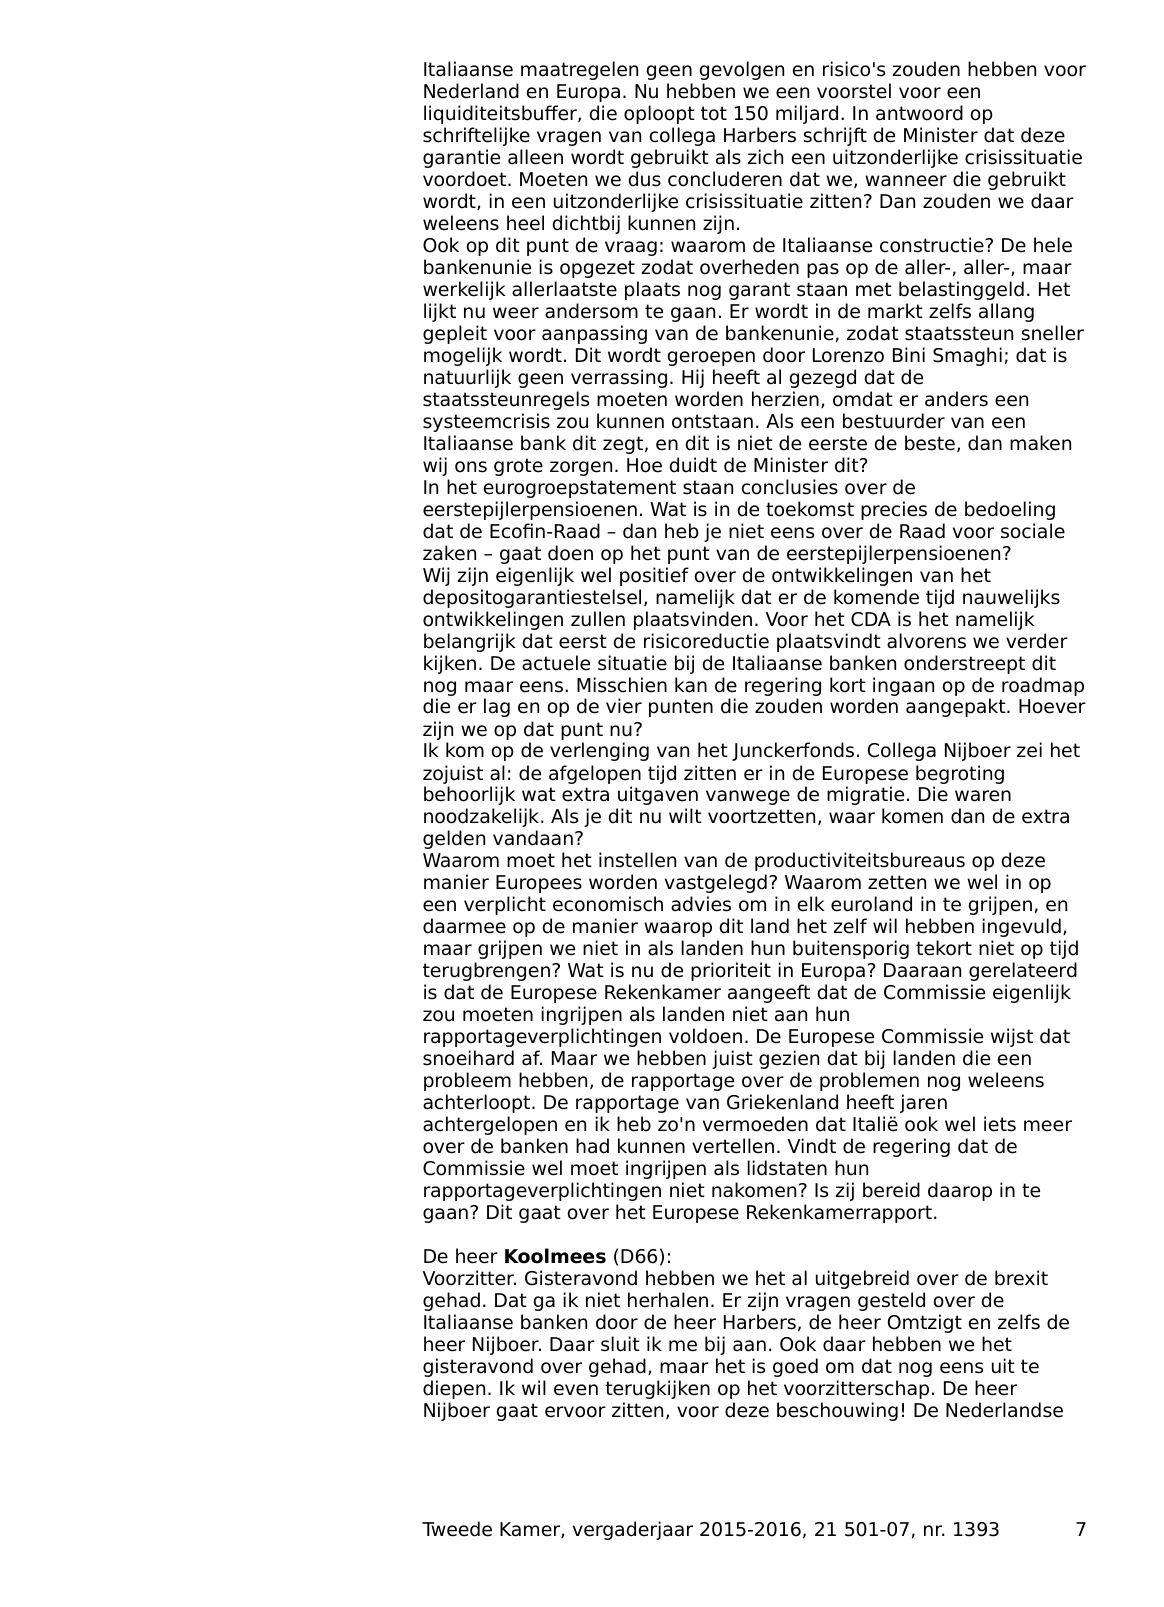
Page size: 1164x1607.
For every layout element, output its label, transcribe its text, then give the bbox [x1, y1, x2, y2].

text Ik kom op de verlenging van het Junckerfonds. Collega Nijboer zei het zojuist al: de afgelopen tijd zitten er in de Europese begroting behoorlijk wat extra uitgaven vanwege de migratie. Die waren noodzakelijk. Als je dit nu wilt voortzetten, waar komen dan de extra gelden vandaan? [422, 740, 1087, 850]
text De heer Koolmees (D66): [422, 1246, 1087, 1268]
text Wij zijn eigenlijk wel positief over de ontwikkelingen van het depositogarantiestelsel, namelijk dat er de komende tijd nauwelijks ontwikkelingen zullen plaatsvinden. Voor het CDA is het namelijk belangrijk dat eerst de risicoreductie plaatsvindt alvorens we verder kijken. De actuele situatie bij de Italiaanse banken onderstreept dit nog maar eens. Misschien kan de regering kort ingaan op de roadmap die er lag en op de vier punten die zouden worden aangepakt. Hoever zijn we op dat punt nu? [422, 564, 1087, 740]
text Ook op dit punt de vraag: waarom de Italiaanse constructie? De hele bankenunie is opgezet zodat overheden pas op de aller-, aller-, maar werkelijk allerlaatste plaats nog garant staan met belastinggeld. Het lijkt nu weer andersom te gaan. Er wordt in de markt zelfs allang gepleit voor aanpassing van de bankenunie, zodat staatssteun sneller mogelijk wordt. Dit wordt geroepen door Lorenzo Bini Smaghi; dat is natuurlijk geen verrassing. Hij heeft al gezegd dat de staatssteunregels moeten worden herzien, omdat er anders een systeemcrisis zou kunnen ontstaan. Als een bestuurder van een Italiaanse bank dit zegt, en dit is niet de eerste de beste, dan maken wij ons grote zorgen. Hoe duidt de Minister dit? [422, 235, 1087, 477]
text Waarom moet het instellen van de productiviteitsbureaus op deze manier Europees worden vastgelegd? Waarom zetten we wel in op een verplicht economisch advies om in elk euroland in te grijpen, en daarmee op de manier waarop dit land het zelf wil hebben ingevuld, maar grijpen we niet in als landen hun buitensporig tekort niet op tijd terugbrengen? Wat is nu de prioriteit in Europa? Daaraan gerelateerd is dat de Europese Rekenkamer aangeeft dat de Commissie eigenlijk zou moeten ingrijpen als landen niet aan hun rapportageverplichtingen voldoen. De Europese Commissie wijst dat snoeihard af. Maar we hebben juist gezien dat bij landen die een probleem hebben, de rapportage over de problemen nog weleens achterloopt. De rapportage van Griekenland heeft jaren achtergelopen en ik heb zo'n vermoeden dat Italië ook wel iets meer over de banken had kunnen vertellen. Vindt de regering dat de Commissie wel moet ingrijpen als lidstaten hun rapportageverplichtingen niet nakomen? Is zij bereid daarop in te gaan? Dit gaat over het Europese Rekenkamerrapport. [422, 850, 1087, 1224]
text Italiaanse maatregelen geen gevolgen en risico's zouden hebben voor Nederland en Europa. Nu hebben we een voorstel voor een liquiditeitsbuffer, die oploopt tot 150 miljard. In antwoord op schriftelijke vragen van collega Harbers schrijft de Minister dat deze garantie alleen wordt gebruikt als zich een uitzonderlijke crisissituatie voordoet. Moeten we dus concluderen dat we, wanneer die gebruikt wordt, in een uitzonderlijke crisissituatie zitten? Dan zouden we daar weleens heel dichtbij kunnen zijn. [422, 59, 1087, 235]
text In het eurogroepstatement staan conclusies over de eerstepijlerpensioenen. Wat is in de toekomst precies de bedoeling dat de Ecofin-Raad – dan heb je niet eens over de Raad voor sociale zaken – gaat doen op het punt van de eerstepijlerpensioenen? [422, 477, 1087, 564]
text Voorzitter. Gisteravond hebben we het al uitgebreid over de brexit gehad. Dat ga ik niet herhalen. Er zijn vragen gesteld over de Italiaanse banken door de heer Harbers, de heer Omtzigt en zelfs de heer Nijboer. Daar sluit ik me bij aan. Ook daar hebben we het gisteravond over gehad, maar het is goed om dat nog eens uit te diepen. Ik wil even terugkijken op het voorzitterschap. De heer Nijboer gaat ervoor zitten, voor deze beschouwing! De Nederlandse [422, 1268, 1087, 1422]
